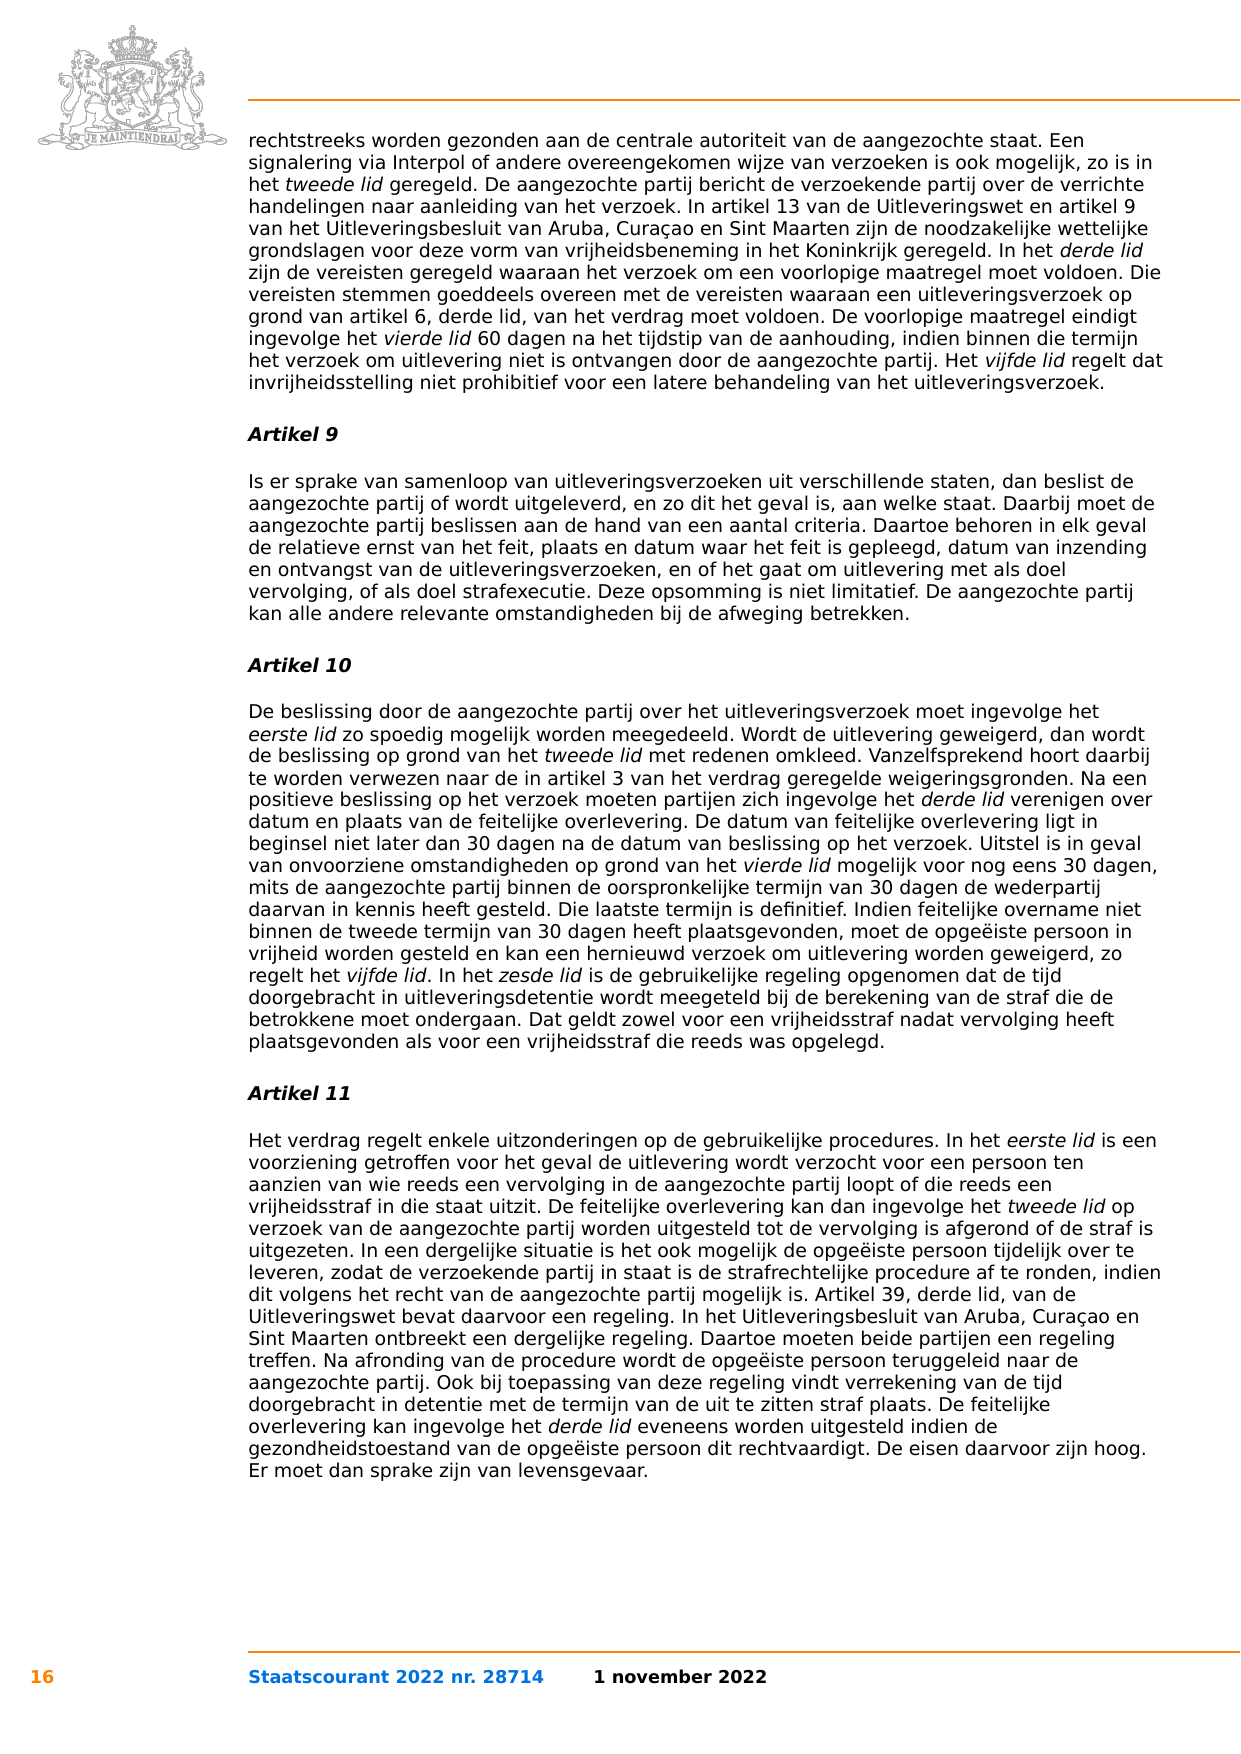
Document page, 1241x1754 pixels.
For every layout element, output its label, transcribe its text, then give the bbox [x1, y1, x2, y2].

text Het verdrag regelt enkele uitzonderingen op de gebruikelijke procedures. In het eerste lid is een voorziening getroffen voor het geval de uitlevering wordt verzocht voor een persoon ten aanzien van wie reeds een vervolging in de aangezochte partij loopt of die reeds een vrijheidsstraf in die staat uitzit. De feitelijke overlevering kan dan ingevolge het tweede lid op verzoek van de aangezochte partij worden uitgesteld tot de vervolging is afgerond of de straf is uitgezeten. In een dergelijke situatie is het ook mogelijk de opgeëiste persoon tijdelijk over te leveren, zodat de verzoekende partij in staat is de strafrechtelijke procedure af te ronden, indien dit volgens het recht van de aangezochte partij mogelijk is. Artikel 39, derde lid, van de Uitleveringswet bevat daarvoor een regeling. In het Uitleveringsbesluit van Aruba, Curaçao en Sint Maarten ontbreekt een dergelijke regeling. Daartoe moeten beide partijen een regeling treffen. Na afronding van de procedure wordt de opgeëiste persoon teruggeleid naar de aangezochte partij. Ook bij toepassing van deze regeling vindt verrekening van de tijd doorgebracht in detentie met de termijn van de uit te zitten straf plaats. De feitelijke overlevering kan ingevolge het derde lid eveneens worden uitgesteld indien de gezondheidstoestand van de opgeëiste persoon dit rechtvaardigt. De eisen daarvoor zijn hoog. Er moet dan sprake zijn van levensgevaar. [248, 1130, 1163, 1482]
picture [38, 25, 227, 150]
text De beslissing door de aangezochte partij over het uitleveringsverzoek moet ingevolge het eerste lid zo spoedig mogelijk worden meegedeeld. Wordt de uitlevering geweigerd, dan wordt de beslissing op grond van het tweede lid met redenen omkleed. Vanzelfsprekend hoort daarbij te worden verwezen naar de in artikel 3 van het verdrag geregelde weigeringsgronden. Na een positieve beslissing op het verzoek moeten partijen zich ingevolge het derde lid verenigen over datum en plaats van de feitelijke overlevering. De datum van feitelijke overlevering ligt in beginsel niet later dan 30 dagen na de datum van beslissing op het verzoek. Uitstel is in geval van onvoorziene omstandigheden op grond van het vierde lid mogelijk voor nog eens 30 dagen, mits de aangezochte partij binnen de oorspronkelijke termijn van 30 dagen de wederpartij daarvan in kennis heeft gesteld. Die laatste termijn is definitief. Indien feitelijke overname niet binnen de tweede termijn van 30 dagen heeft plaatsgevonden, moet de opgeëiste persoon in vrijheid worden gesteld en kan een hernieuwd verzoek om uitlevering worden geweigerd, zo regelt het vijfde lid. In het zesde lid is de gebruikelijke regeling opgenomen dat de tijd doorgebracht in uitleveringsdetentie wordt meegeteld bij de berekening van de straf die de betrokkene moet ondergaan. Dat geldt zowel voor een vrijheidsstraf nadat vervolging heeft plaatsgevonden als voor een vrijheidsstraf die reeds was opgelegd. [248, 701, 1163, 1053]
subtitle Artikel 10 [248, 654, 1163, 676]
subtitle Artikel 11 [248, 1083, 1163, 1105]
text Is er sprake van samenloop van uitleveringsverzoeken uit verschillende staten, dan beslist de aangezochte partij of wordt uitgeleverd, en zo dit het geval is, aan welke staat. Daarbij moet de aangezochte partij beslissen aan de hand van een aantal criteria. Daartoe behoren in elk geval de relatieve ernst van het feit, plaats en datum waar het feit is gepleegd, datum van inzending en ontvangst van de uitleveringsverzoeken, en of het gaat om uitlevering met als doel vervolging, of als doel strafexecutie. Deze opsomming is niet limitatief. De aangezochte partij kan alle andere relevante omstandigheden bij de afweging betrekken. [248, 471, 1163, 624]
text rechtstreeks worden gezonden aan de centrale autoriteit van de aangezochte staat. Een signalering via Interpol of andere overeengekomen wijze van verzoeken is ook mogelijk, zo is in het tweede lid geregeld. De aangezochte partij bericht de verzoekende partij over de verrichte handelingen naar aanleiding van het verzoek. In artikel 13 van de Uitleveringswet en artikel 9 van het Uitleveringsbesluit van Aruba, Curaçao en Sint Maarten zijn de noodzakelijke wettelijke grondslagen voor deze vorm van vrijheidsbeneming in het Koninkrijk geregeld. In het derde lid zijn de vereisten geregeld waaraan het verzoek om een voorlopige maatregel moet voldoen. Die vereisten stemmen goeddeels overeen met de vereisten waaraan een uitleveringsverzoek op grond van artikel 6, derde lid, van het verdrag moet voldoen. De voorlopige maatregel eindigt ingevolge het vierde lid 60 dagen na het tijdstip van de aanhouding, indien binnen die termijn het verzoek om uitlevering niet is ontvangen door de aangezochte partij. Het vijfde lid regelt dat invrijheidsstelling niet prohibitief voor een latere behandeling van het uitleveringsverzoek. [248, 130, 1163, 394]
subtitle Artikel 9 [248, 424, 1163, 446]
